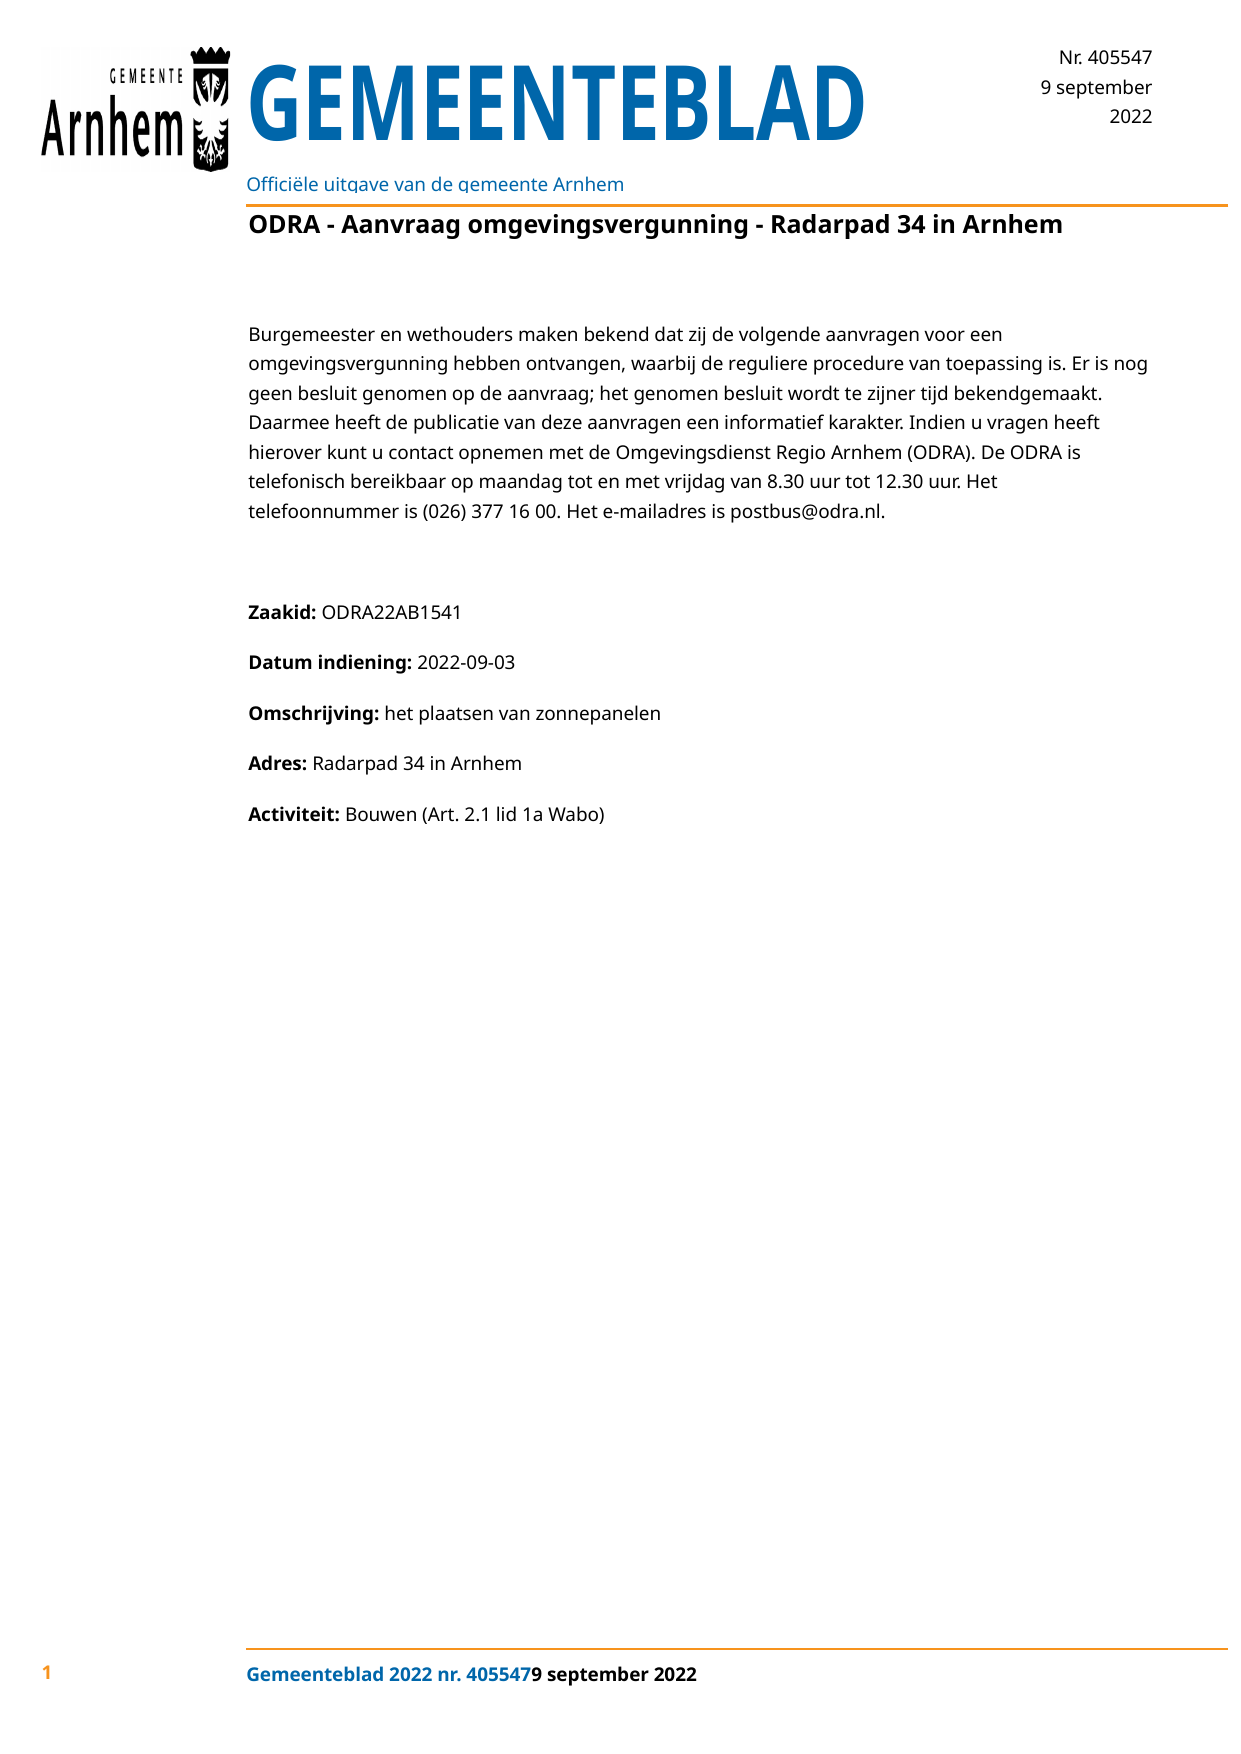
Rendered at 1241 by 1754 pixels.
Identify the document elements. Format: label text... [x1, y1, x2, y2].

text Activiteit: Bouwen (Art. 2.1 lid 1a Wabo) [248, 801, 1152, 826]
picture [41, 47, 231, 172]
text ODRA - Aanvraag omgevingsvergunning - Radarpad 34 in Arnhem [248, 207, 1152, 241]
text Zaakid: ODRA22AB1541 [248, 599, 1152, 625]
text Adres: Radarpad 34 in Arnhem [248, 750, 1152, 776]
text Datum indiening: 2022-09-03 [248, 649, 1152, 675]
text Omschrijving: het plaatsen van zonnepanelen [248, 700, 1152, 726]
text Burgemeester en wethouders maken bekend dat zij de volgende aanvragen voor een omgevingsvergunning hebben ontvangen, waarbij de reguliere procedure van toepassing is. Er is nog geen besluit genomen op de aanvraag; het genomen besluit wordt te zijner tijd bekendgemaakt. Daarmee heeft de publicatie van deze aanvragen een informatief karakter. Indien u vragen heeft hierover kunt u contact opnemen met de Omgevingsdienst Regio Arnhem (ODRA). De ODRA is telefonisch bereikbaar op maandag tot en met vrijdag van 8.30 uur tot 12.30 uur. Het telefoonnummer is (026) 377 16 00. Het e-mailadres is postbus@odra.nl. [248, 321, 1152, 524]
